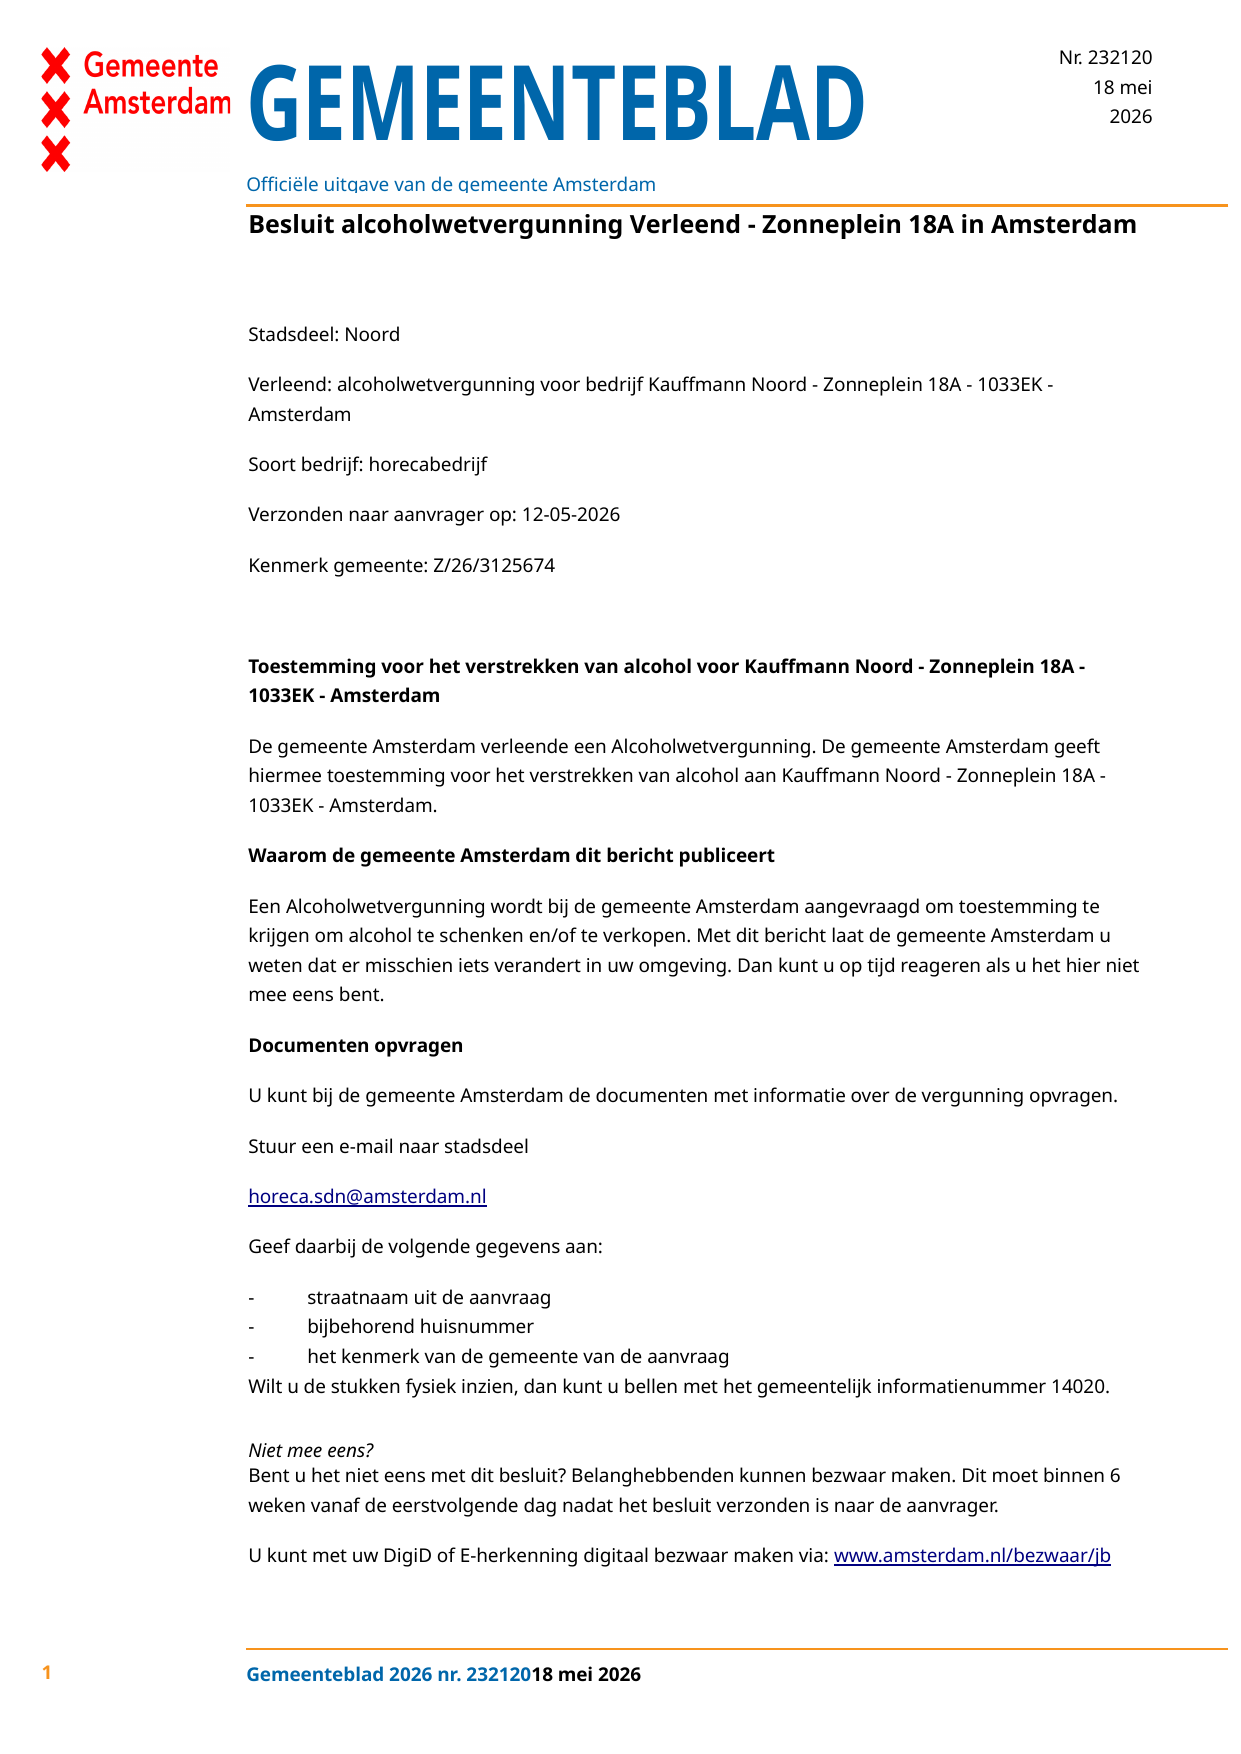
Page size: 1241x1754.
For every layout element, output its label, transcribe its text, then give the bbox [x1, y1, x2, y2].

text Verzonden naar aanvrager op: 12-05-2026 [248, 502, 1152, 527]
list bijbehorend huisnummer [248, 1314, 1152, 1339]
text Besluit alcoholwetvergunning Verleend - Zonneplein 18A in Amsterdam [248, 207, 1152, 241]
list het kenmerk van de gemeente van de aanvraag [248, 1343, 1152, 1369]
picture [41, 47, 231, 172]
text Waarom de gemeente Amsterdam dit bericht publiceert [248, 842, 1152, 868]
text Niet mee eens? [248, 1437, 1152, 1462]
text Stuur een e-mail naar stadsdeel [248, 1133, 1152, 1158]
text De gemeente Amsterdam verleende een Alcoholwetvergunning. De gemeente Amsterdam geeft hiermee toestemming voor het verstrekken van alcohol aan Kauffmann Noord - Zonneplein 18A - 1033EK - Amsterdam. [248, 733, 1152, 818]
text Wilt u de stukken fysiek inzien, dan kunt u bellen met het gemeentelijk informatienummer 14020. [248, 1373, 1152, 1398]
text Verleend: alcoholwetvergunning voor bedrijf Kauffmann Noord - Zonneplein 18A - 1033EK - Amsterdam [248, 371, 1152, 426]
text U kunt bij de gemeente Amsterdam de documenten met informatie over de vergunning opvragen. [248, 1082, 1152, 1108]
text horeca.sdn@amsterdam.nl [248, 1183, 1152, 1209]
text Soort bedrijf: horecabedrijf [248, 451, 1152, 477]
text Documenten opvragen [248, 1032, 1152, 1058]
text Geef daarbij de volgende gegevens aan: [248, 1234, 1152, 1259]
list straatnaam uit de aanvraag [248, 1284, 1152, 1310]
text Bent u het niet eens met dit besluit? Belanghebbenden kunnen bezwaar maken. Dit moet binnen 6 weken vanaf de eerstvolgende dag nadat het besluit verzonden is naar de aanvrager. [248, 1462, 1152, 1518]
text U kunt met uw DigiD of E-herkenning digitaal bezwaar maken via: www.amsterdam.nl/bezwaar/jb [248, 1542, 1152, 1568]
text Kenmerk gemeente: Z/26/3125674 [248, 552, 1152, 578]
text Toestemming voor het verstrekken van alcohol voor Kauffmann Noord - Zonneplein 18A - 1033EK - Amsterdam [248, 653, 1152, 708]
text Stadsdeel: Noord [248, 321, 1152, 346]
text Een Alcoholwetvergunning wordt bij de gemeente Amsterdam aangevraagd om toestemming te krijgen om alcohol te schenken en/of te verkopen. Met dit bericht laat de gemeente Amsterdam u weten dat er misschien iets verandert in uw omgeving. Dan kunt u op tijd reageren als u het hier niet mee eens bent. [248, 893, 1152, 1007]
